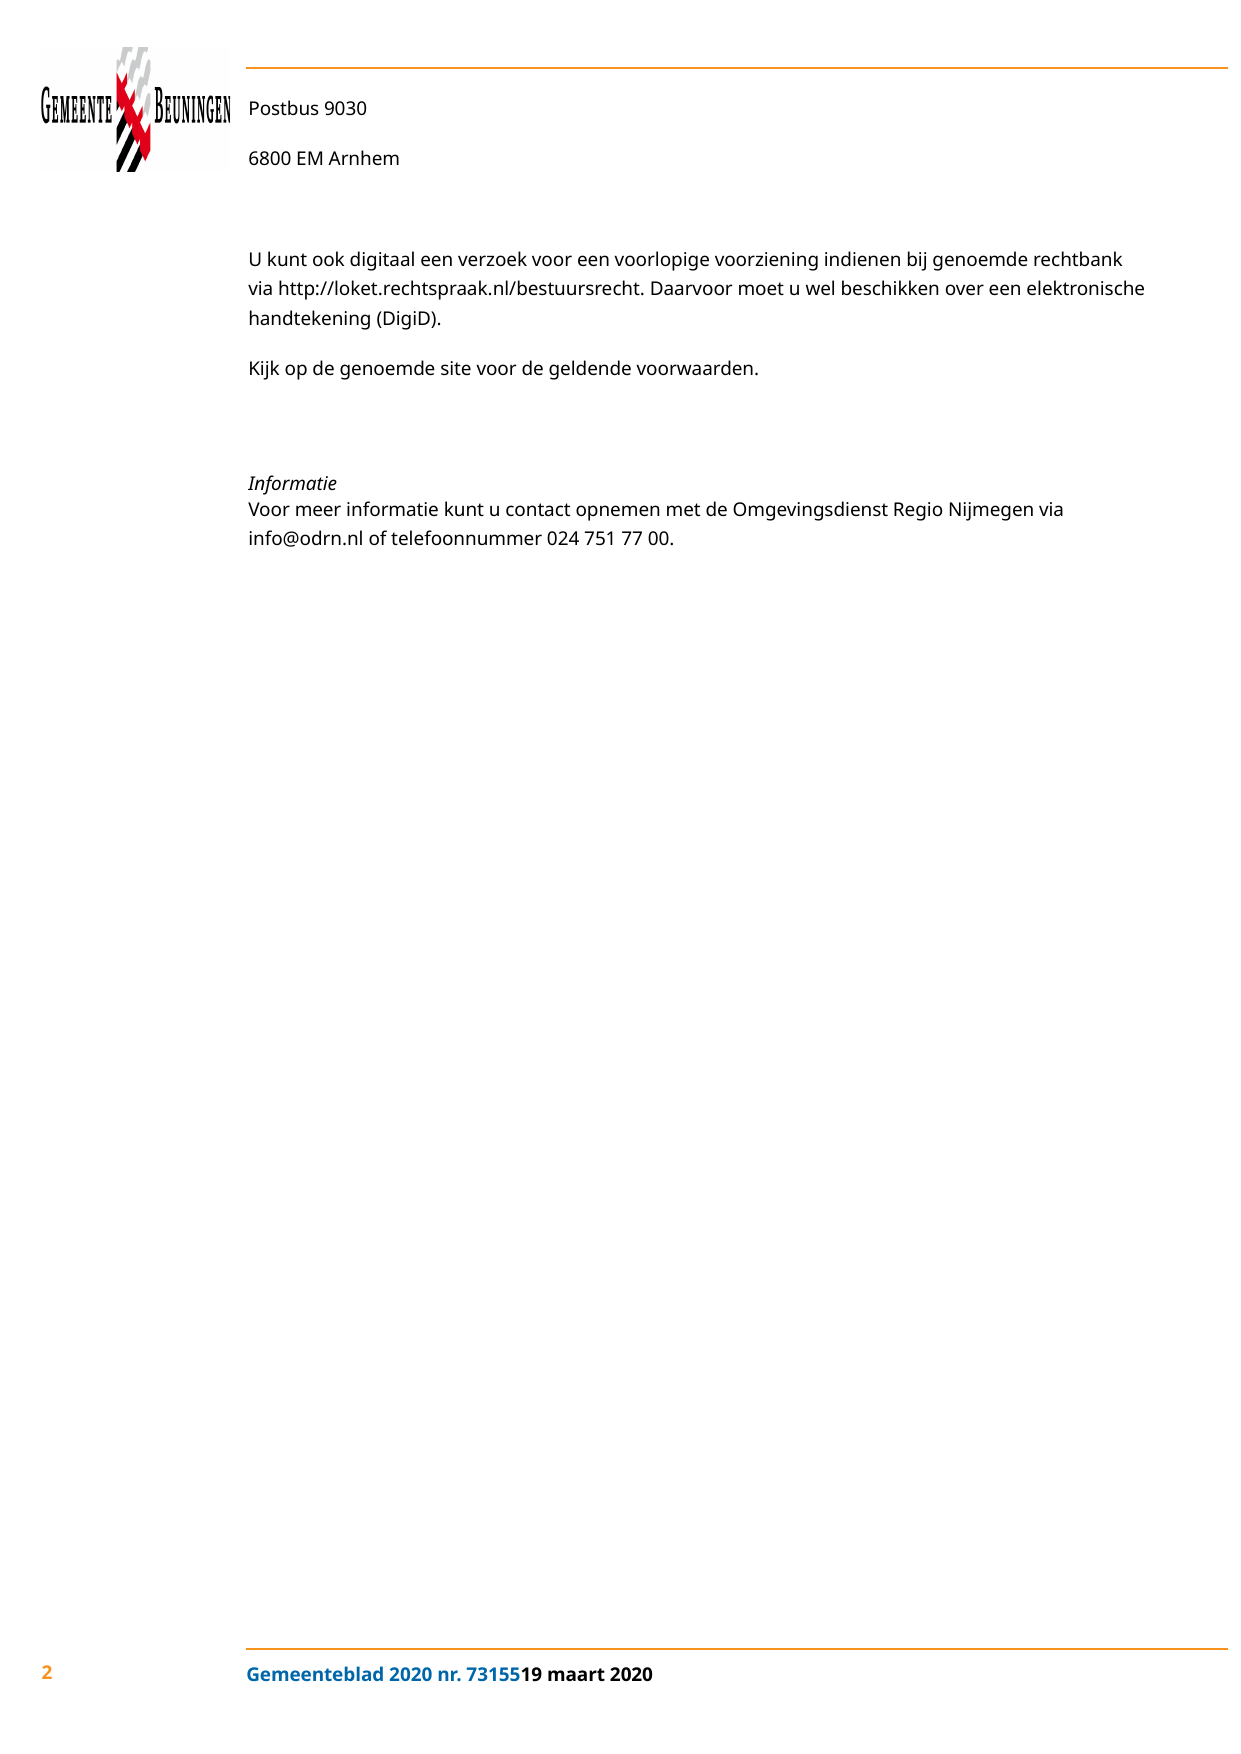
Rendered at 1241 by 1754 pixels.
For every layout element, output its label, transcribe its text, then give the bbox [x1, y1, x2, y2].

picture [41, 47, 231, 172]
text Kijk op de genoemde site voor de geldende voorwaarden. [248, 356, 1152, 381]
text Informatie [248, 470, 1152, 496]
text Voor meer informatie kunt u contact opnemen met de Omgevingsdienst Regio Nijmegen via info@odrn.nl of telefoonnummer 024 751 77 00. [248, 496, 1152, 551]
text 6800 EM Arnhem [248, 145, 1152, 171]
text U kunt ook digitaal een verzoek voor een voorlopige voorziening indienen bij genoemde rechtbank via http://loket.rechtspraak.nl/bestuursrecht. Daarvoor moet u wel beschikken over een elektronische handtekening (DigiD). [248, 246, 1152, 331]
text Postbus 9030 [248, 95, 1152, 121]
